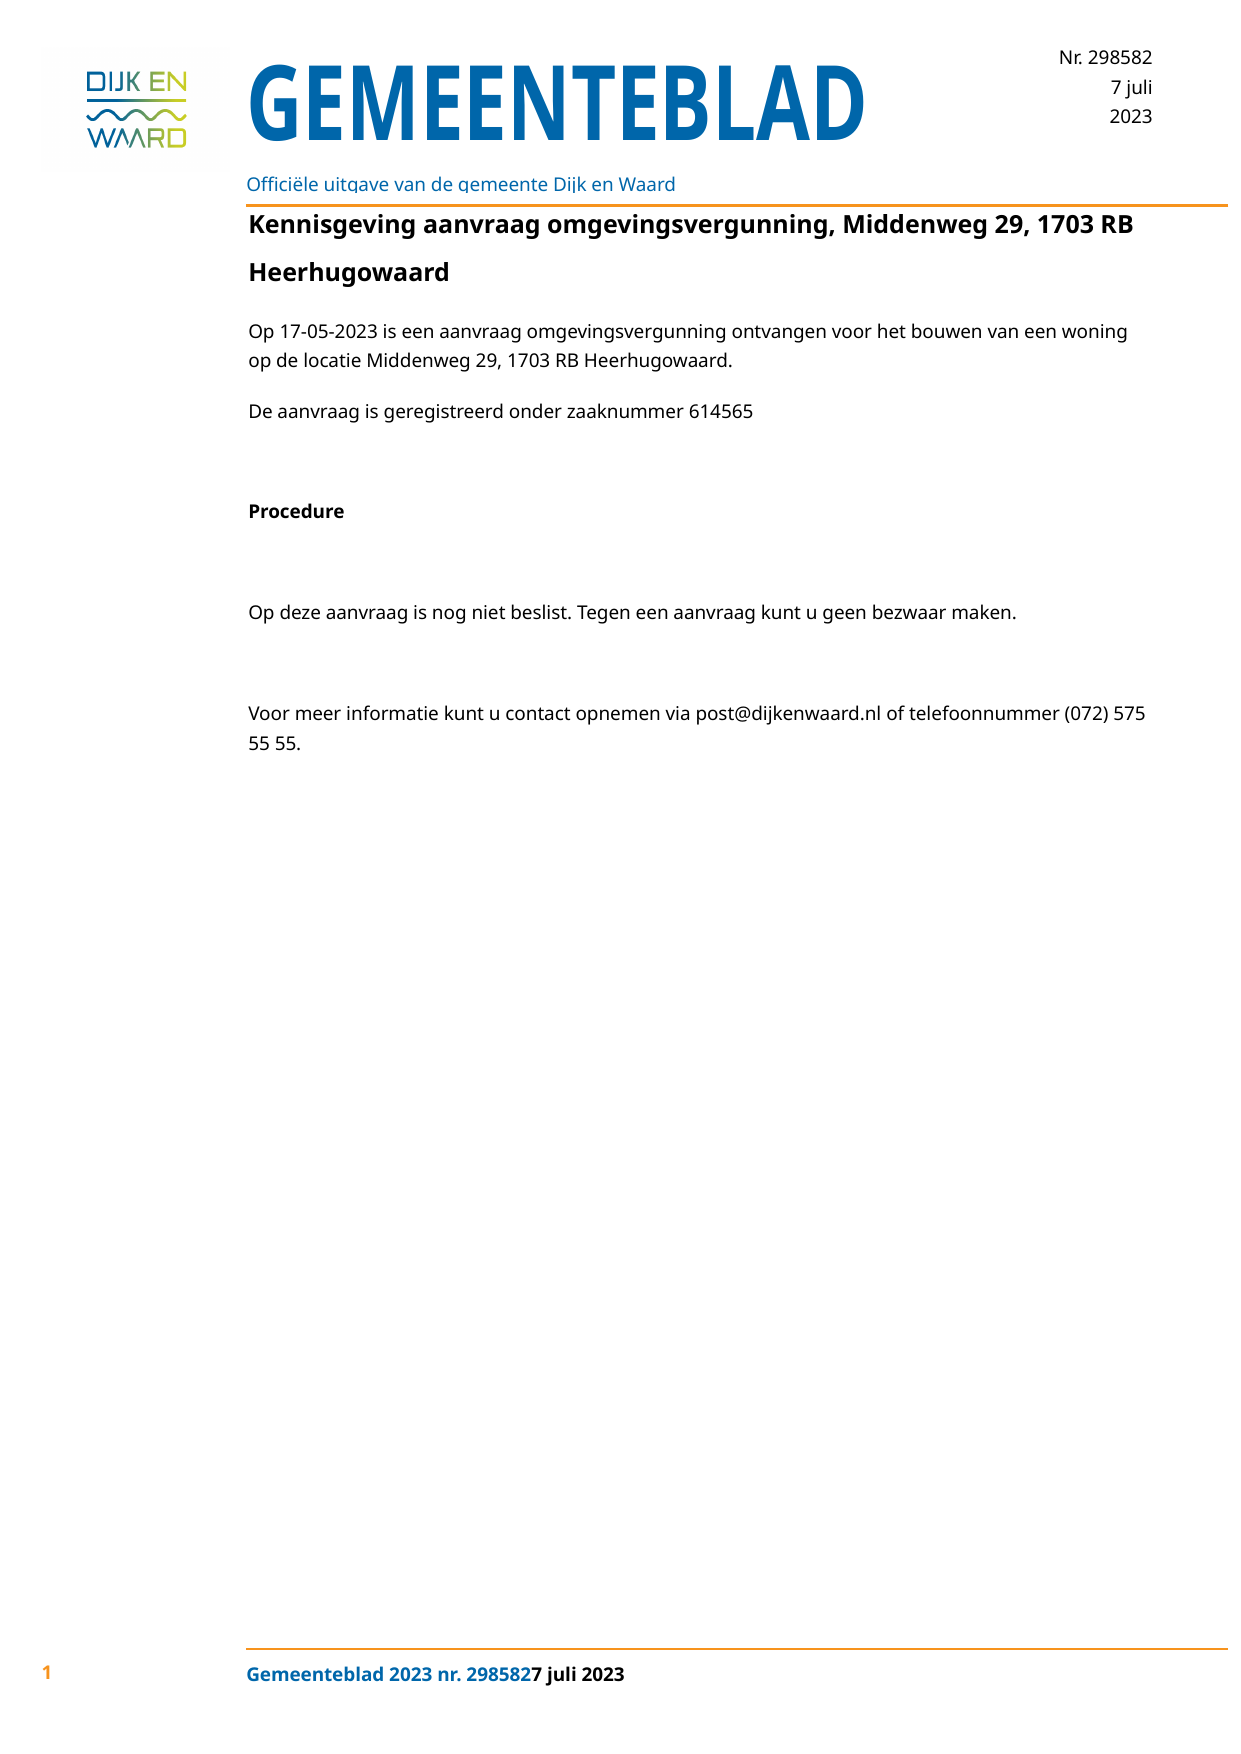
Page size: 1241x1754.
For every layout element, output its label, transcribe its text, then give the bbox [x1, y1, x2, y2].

text Procedure [248, 499, 1152, 524]
text Kennisgeving aanvraag omgevingsvergunning, Middenweg 29, 1703 RB Heerhugowaard [248, 207, 1152, 288]
text Op 17-05-2023 is een aanvraag omgevingsvergunning ontvangen voor het bouwen van een woning op de locatie Middenweg 29, 1703 RB Heerhugowaard. [248, 318, 1152, 373]
text Op deze aanvraag is nog niet beslist. Tegen een aanvraag kunt u geen bezwaar maken. [248, 599, 1152, 625]
text Voor meer informatie kunt u contact opnemen via post@dijkenwaard.nl of telefoonnummer (072) 575 55 55. [248, 700, 1152, 756]
text De aanvraag is geregistreerd onder zaaknummer 614565 [248, 398, 1152, 424]
picture [41, 47, 231, 172]
